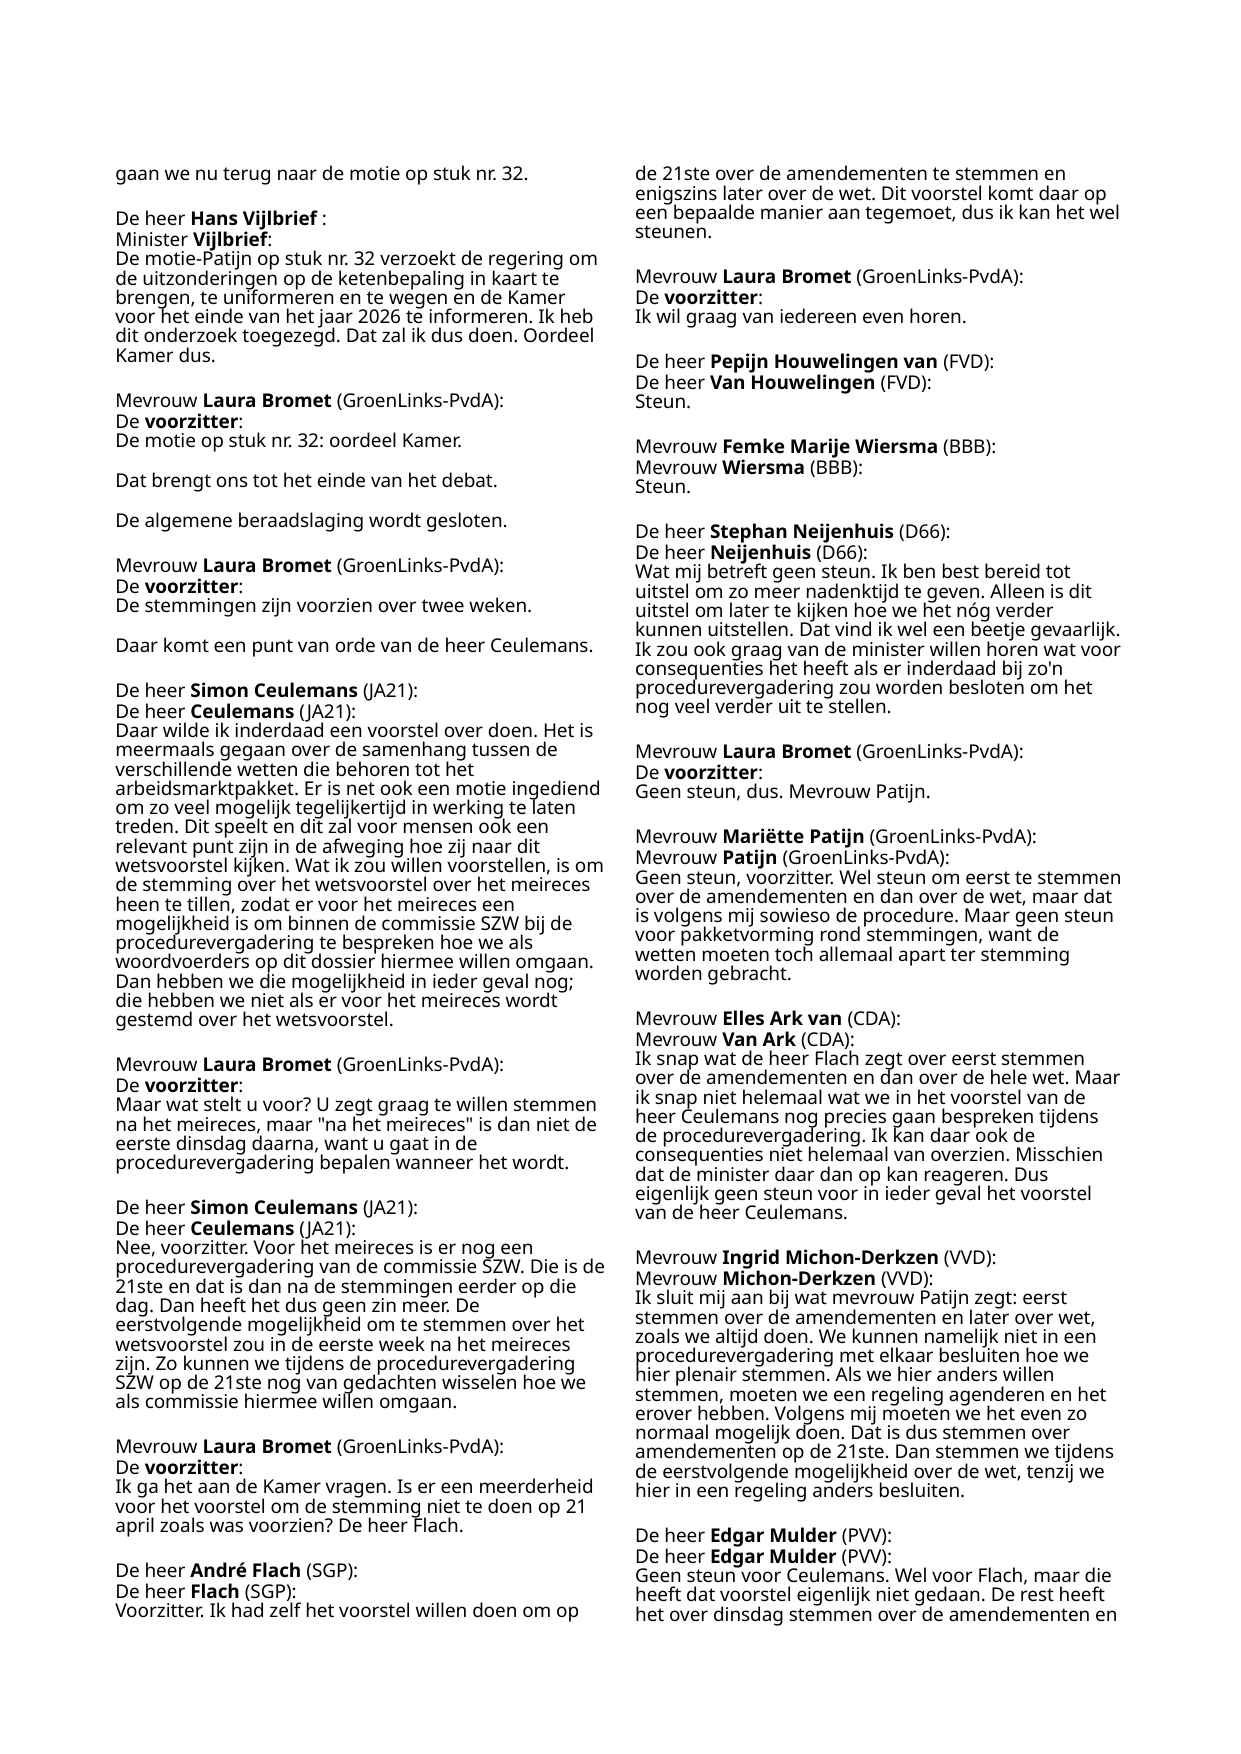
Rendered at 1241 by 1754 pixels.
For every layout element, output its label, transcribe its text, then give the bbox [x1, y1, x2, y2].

text Geen steun, voorzitter. Wel steun om eerst te stemmen over de amendementen en dan over de wet, maar dat is volgens mij sowieso de procedure. Maar geen steun voor pakketvorming rond stemmingen, want de wetten moeten toch allemaal apart ter stemming worden gebracht. [635, 869, 1125, 984]
text Mevrouw Laura Bromet (GroenLinks-PvdA): [115, 552, 605, 578]
text gaan we nu terug naar de motie op stuk nr. 32. [115, 165, 605, 184]
text De stemmingen zijn voorzien over twee weken. [115, 597, 605, 616]
text de 21ste over de amendementen te stemmen en enigszins later over de wet. Dit voorstel komt daar op een bepaalde manier aan tegemoet, dus ik kan het wel steunen. [635, 165, 1125, 242]
text Mevrouw Laura Bromet (GroenLinks-PvdA): [115, 1433, 605, 1459]
text Mevrouw Patijn (GroenLinks-PvdA): [635, 849, 1125, 869]
text Ik snap wat de heer Flach zegt over eerst stemmen over de amendementen en dan over de hele wet. Maar ik snap niet helemaal wat we in het voorstel van de heer Ceulemans nog precies gaan bespreken tijdens de procedurevergadering. Ik kan daar ook de consequenties niet helemaal van overzien. Misschien dat de minister daar dan op kan reageren. Dus eigenlijk geen steun voor in ieder geval het voorstel van de heer Ceulemans. [635, 1050, 1125, 1223]
text Mevrouw Michon-Derkzen (VVD): [635, 1270, 1125, 1289]
text Mevrouw Elles Ark van (CDA): [635, 1005, 1125, 1031]
text De heer Simon Ceulemans (JA21): [115, 677, 605, 703]
text Mevrouw Mariëtte Patijn (GroenLinks-PvdA): [635, 824, 1125, 849]
text De voorzitter: [115, 413, 605, 432]
text Ik wil graag van iedereen even horen. [635, 308, 1125, 327]
text Minister Vijlbrief: [115, 231, 605, 250]
text Daar komt een punt van orde van de heer Ceulemans. [115, 637, 605, 656]
text De voorzitter: [635, 764, 1125, 783]
text Voorzitter. Ik had zelf het voorstel willen doen om op [115, 1602, 605, 1621]
text De heer Neijenhuis (D66): [635, 544, 1125, 563]
text Geen steun, dus. Mevrouw Patijn. [635, 783, 1125, 803]
text De heer Van Houwelingen (FVD): [635, 374, 1125, 393]
text Mevrouw Ingrid Michon-Derkzen (VVD): [635, 1244, 1125, 1270]
text Ik sluit mij aan bij wat mevrouw Patijn zegt: eerst stemmen over de amendementen en later over wet, zoals we altijd doen. We kunnen namelijk niet in een procedurevergadering met elkaar besluiten hoe we hier plenair stemmen. Als we hier anders willen stemmen, moeten we een regeling agenderen en het erover hebben. Volgens mij moeten we het even zo normaal mogelijk doen. Dat is dus stemmen over amendementen op de 21ste. Dan stemmen we tijdens de eerstvolgende mogelijkheid over de wet, tenzij we hier in een regeling anders besluiten. [635, 1289, 1125, 1501]
text De motie op stuk nr. 32: oordeel Kamer. [115, 432, 605, 451]
text De heer Ceulemans (JA21): [115, 1220, 605, 1239]
text De voorzitter: [115, 1459, 605, 1478]
text Mevrouw Laura Bromet (GroenLinks-PvdA): [635, 263, 1125, 289]
text Nee, voorzitter. Voor het meireces is er nog een procedurevergadering van de commissie SZW. Die is de 21ste en dat is dan na de stemmingen eerder op die dag. Dan heeft het dus geen zin meer. De eerstvolgende mogelijkheid om te stemmen over het wetsvoorstel zou in de eerste week na het meireces zijn. Zo kunnen we tijdens de procedurevergadering SZW op de 21ste nog van gedachten wisselen hoe we als commissie hiermee willen omgaan. [115, 1239, 605, 1413]
text Geen steun voor Ceulemans. Wel voor Flach, maar die heeft dat voorstel eigenlijk niet gedaan. De rest heeft het over dinsdag stemmen over de amendementen en [635, 1567, 1125, 1625]
text De heer Edgar Mulder (PVV): [635, 1548, 1125, 1567]
text De heer Simon Ceulemans (JA21): [115, 1194, 605, 1220]
text Mevrouw Van Ark (CDA): [635, 1031, 1125, 1050]
text De voorzitter: [115, 578, 605, 597]
text Mevrouw Laura Bromet (GroenLinks-PvdA): [115, 387, 605, 413]
text Mevrouw Laura Bromet (GroenLinks-PvdA): [115, 1051, 605, 1077]
text De heer Hans Vijlbrief : [115, 205, 605, 231]
text De voorzitter: [115, 1077, 605, 1096]
text Steun. [635, 393, 1125, 413]
text Daar wilde ik inderdaad een voorstel over doen. Het is meermaals gegaan over de samenhang tussen de verschillende wetten die behoren tot het arbeidsmarktpakket. Er is net ook een motie ingediend om zo veel mogelijk tegelijkertijd in werking te laten treden. Dit speelt en dit zal voor mensen ook een relevant punt zijn in de afweging hoe zij naar dit wetsvoorstel kijken. Wat ik zou willen voorstellen, is om de stemming over het wetsvoorstel over het meireces heen te tillen, zodat er voor het meireces een mogelijkheid is om binnen de commissie SZW bij de procedurevergadering te bespreken hoe we als woordvoerders op dit dossier hiermee willen omgaan. Dan hebben we die mogelijkheid in ieder geval nog; die hebben we niet als er voor het meireces wordt gestemd over het wetsvoorstel. [115, 722, 605, 1030]
text De voorzitter: [635, 289, 1125, 308]
text De heer Ceulemans (JA21): [115, 703, 605, 722]
text De motie-Patijn op stuk nr. 32 verzoekt de regering om de uitzonderingen op de ketenbepaling in kaart te brengen, te uniformeren en te wegen en de Kamer voor het einde van het jaar 2026 te informeren. Ik heb dit onderzoek toegezegd. Dat zal ik dus doen. Oordeel Kamer dus. [115, 250, 605, 366]
text De heer Stephan Neijenhuis (D66): [635, 518, 1125, 544]
text Mevrouw Wiersma (BBB): [635, 459, 1125, 478]
text De heer Flach (SGP): [115, 1583, 605, 1602]
text De heer Pepijn Houwelingen van (FVD): [635, 348, 1125, 374]
text Mevrouw Laura Bromet (GroenLinks-PvdA): [635, 738, 1125, 764]
text De heer André Flach (SGP): [115, 1557, 605, 1583]
text Dat brengt ons tot het einde van het debat. [115, 472, 605, 491]
text De heer Edgar Mulder (PVV): [635, 1522, 1125, 1548]
text Ik ga het aan de Kamer vragen. Is er een meerderheid voor het voorstel om de stemming niet te doen op 21 april zoals was voorzien? De heer Flach. [115, 1478, 605, 1536]
text De algemene beraadslaging wordt gesloten. [115, 512, 605, 531]
text Mevrouw Femke Marije Wiersma (BBB): [635, 433, 1125, 459]
text Wat mij betreft geen steun. Ik ben best bereid tot uitstel om zo meer nadenktijd te geven. Alleen is dit uitstel om later te kijken hoe we het nóg verder kunnen uitstellen. Dat vind ik wel een beetje gevaarlijk. Ik zou ook graag van de minister willen horen wat voor consequenties het heeft als er inderdaad bij zo'n procedurevergadering zou worden besloten om het nog veel verder uit te stellen. [635, 563, 1125, 718]
text Maar wat stelt u voor? U zegt graag te willen stemmen na het meireces, maar "na het meireces" is dan niet de eerste dinsdag daarna, want u gaat in de procedurevergadering bepalen wanneer het wordt. [115, 1096, 605, 1173]
text Steun. [635, 478, 1125, 498]
